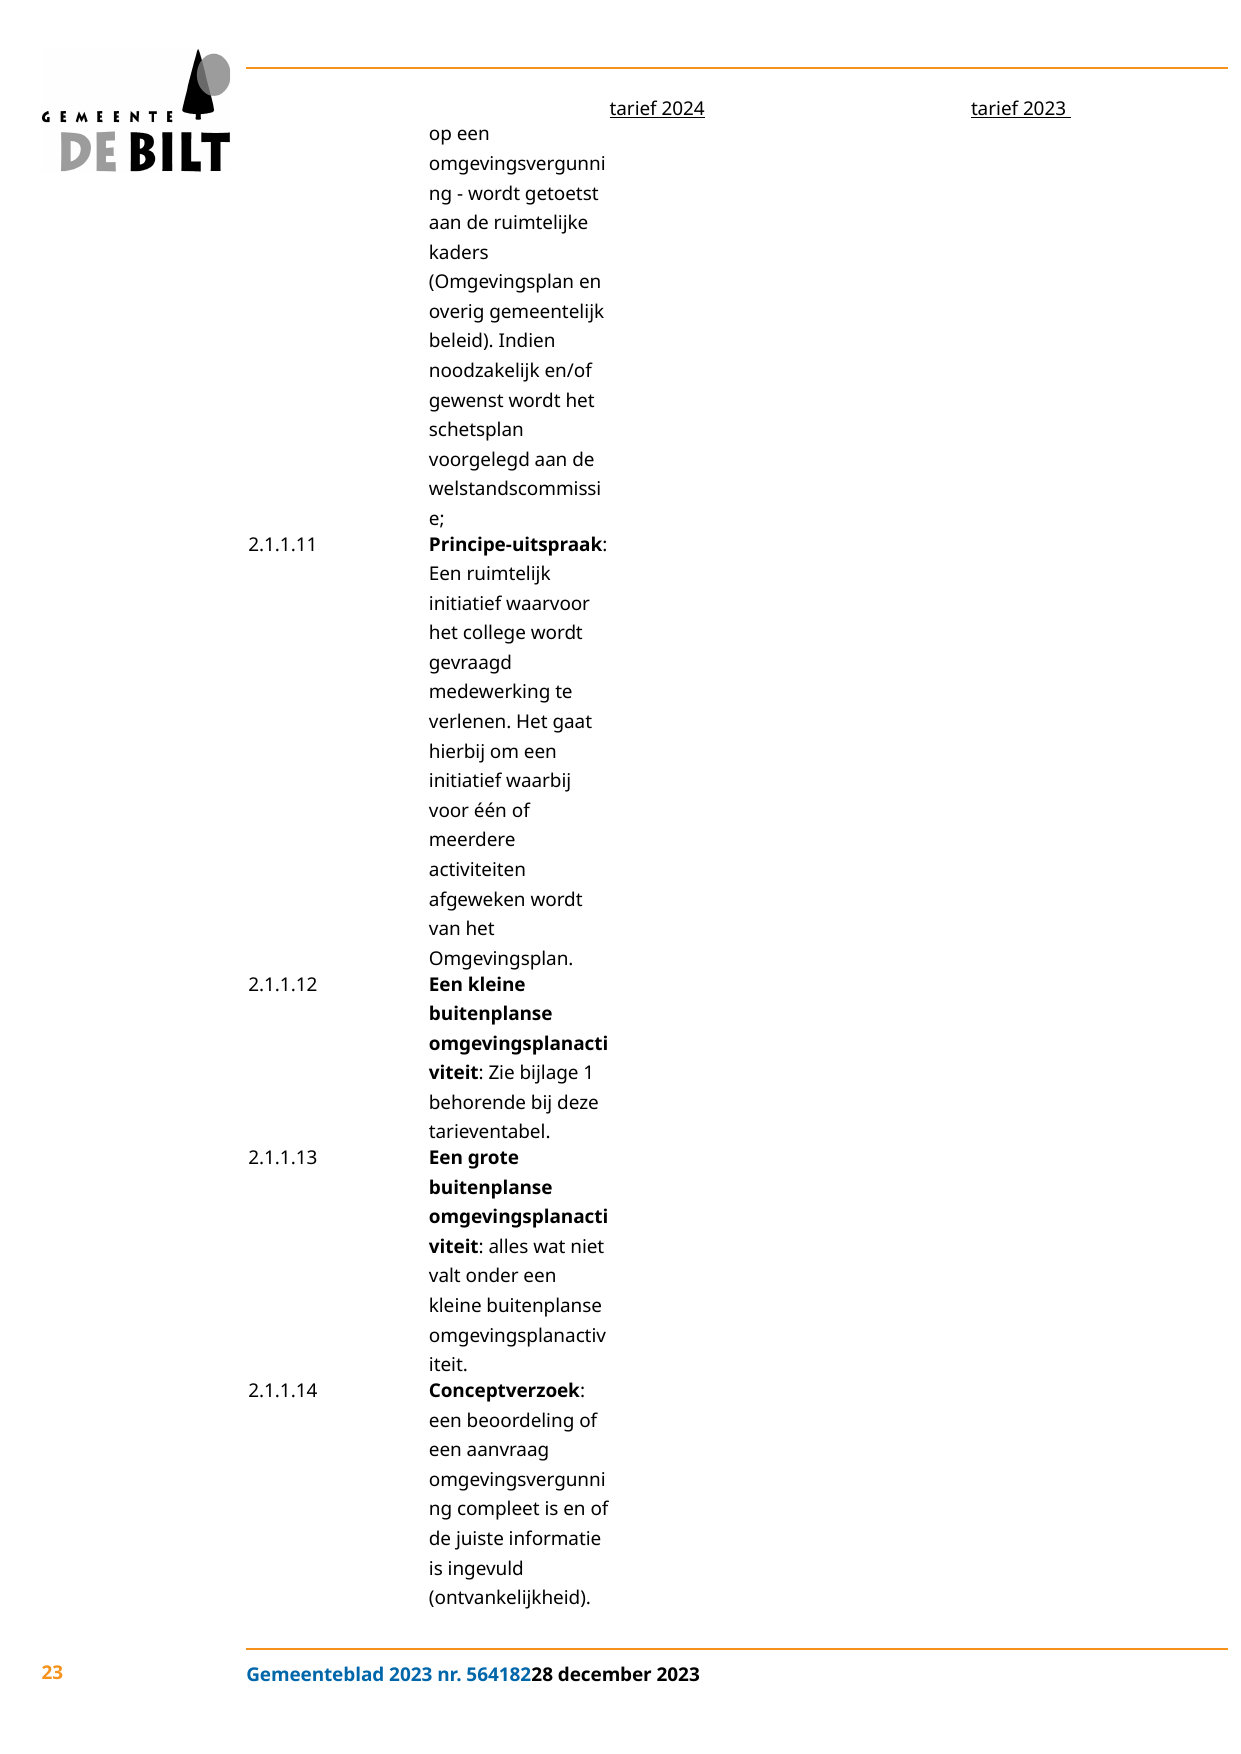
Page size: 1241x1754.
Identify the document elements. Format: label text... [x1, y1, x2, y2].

table_header [248, 95, 429, 121]
table_cell Conceptverzoek: een beoordeling of een aanvraag omgevingsvergunning compleet is en of de juiste informatie is ingevuld (ontvankelijkheid). [429, 1377, 609, 1610]
table_cell [609, 1144, 971, 1377]
table_cell 2.1.1.11 [248, 531, 429, 971]
table_cell [971, 121, 1152, 531]
table_header tarief 2023 [971, 95, 1152, 121]
table_cell Een grote buitenplanse omgevingsplanactiviteit: alles wat niet valt onder een kleine buitenplanse omgevingsplanactiviteit. [429, 1144, 609, 1377]
table_cell [971, 1377, 1152, 1610]
table_header tarief 2024 [609, 95, 971, 121]
table_cell [609, 1377, 971, 1610]
table_cell [609, 971, 971, 1144]
table_cell Een kleine buitenplanse omgevingsplanactiviteit: Zie bijlage 1 behorende bij deze tarieventabel. [429, 971, 609, 1144]
table_cell 2.1.1.14 [248, 1377, 429, 1610]
table_cell 2.1.1.12 [248, 971, 429, 1144]
table_header [429, 95, 609, 121]
table_cell [971, 971, 1152, 1144]
table_cell [609, 121, 971, 531]
table_cell 2.1.1.13 [248, 1144, 429, 1377]
table_cell [971, 531, 1152, 971]
table_cell [971, 1144, 1152, 1377]
table_cell [609, 531, 971, 971]
picture [41, 47, 231, 172]
table_cell op een omgevingsvergunning - wordt getoetst aan de ruimtelijke kaders (Omgevingsplan en overig gemeentelijk beleid). Indien noodzakelijk en/of gewenst wordt het schetsplan voorgelegd aan de welstandscommissie; [429, 121, 609, 531]
table_cell Principe-uitspraak: Een ruimtelijk initiatief waarvoor het college wordt gevraagd medewerking te verlenen. Het gaat hierbij om een initiatief waarbij voor één of meerdere activiteiten afgeweken wordt van het Omgevingsplan. [429, 531, 609, 971]
table_cell [248, 121, 429, 531]
